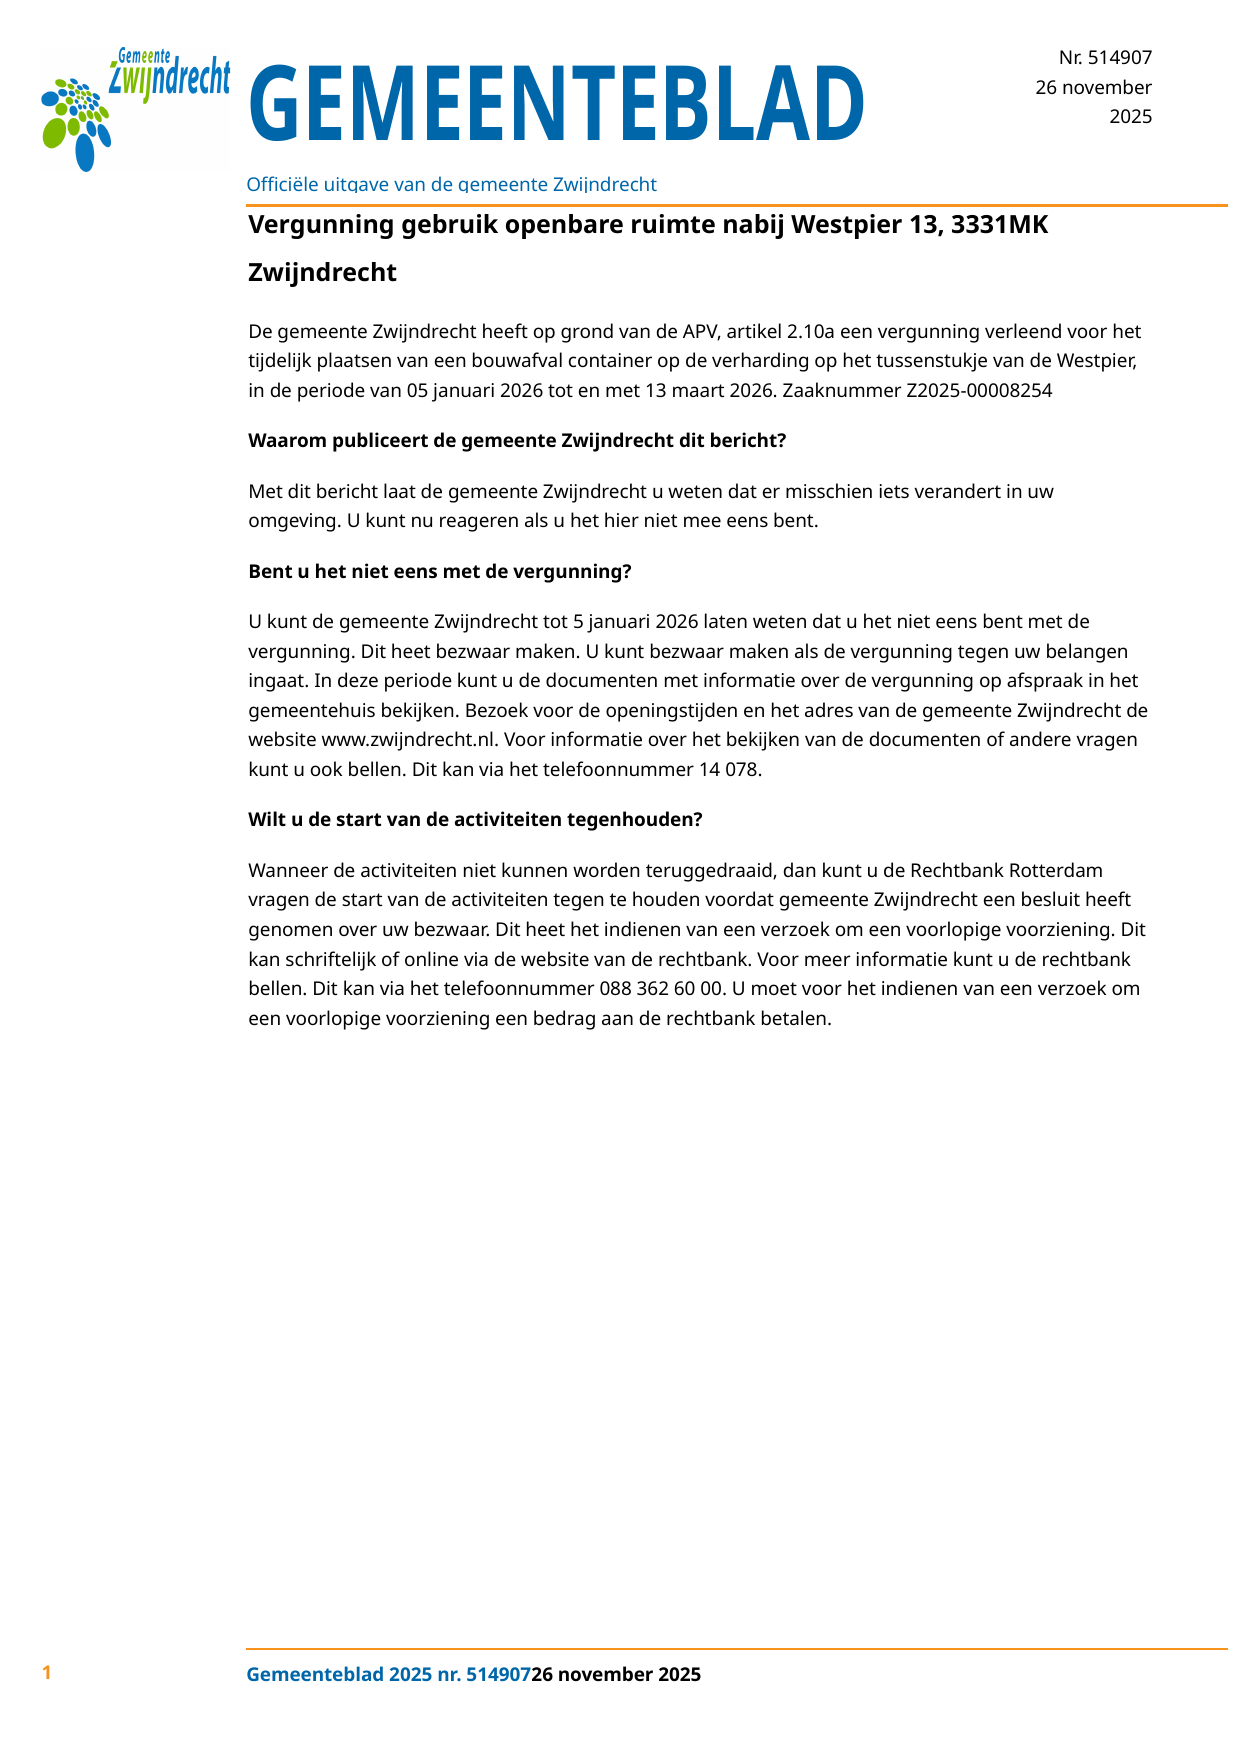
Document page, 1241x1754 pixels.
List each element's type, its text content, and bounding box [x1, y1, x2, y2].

text Wilt u de start van de activiteiten tegenhouden? [248, 807, 1152, 832]
text Waarom publiceert de gemeente Zwijndrecht dit bericht? [248, 427, 1152, 453]
text U kunt de gemeente Zwijndrecht tot 5 januari 2026 laten weten dat u het niet eens bent met de vergunning. Dit heet bezwaar maken. U kunt bezwaar maken als de vergunning tegen uw belangen ingaat. In deze periode kunt u de documenten met informatie over de vergunning op afspraak in het gemeentehuis bekijken. Bezoek voor de openingstijden en het adres van de gemeente Zwijndrecht de website www.zwijndrecht.nl. Voor informatie over het bekijken van de documenten of andere vragen kunt u ook bellen. Dit kan via het telefoonnummer 14 078. [248, 608, 1152, 782]
picture [41, 47, 231, 172]
text De gemeente Zwijndrecht heeft op grond van de APV, artikel 2.10a een vergunning verleend voor het tijdelijk plaatsen van een bouwafval container op de verharding op het tussenstukje van de Westpier, in de periode van 05 januari 2026 tot en met 13 maart 2026. Zaaknummer Z2025-00008254 [248, 318, 1152, 403]
text Vergunning gebruik openbare ruimte nabij Westpier 13, 3331MK Zwijndrecht [248, 207, 1152, 288]
text Met dit bericht laat de gemeente Zwijndrecht u weten dat er misschien iets verandert in uw omgeving. U kunt nu reageren als u het hier niet mee eens bent. [248, 478, 1152, 533]
text Wanneer de activiteiten niet kunnen worden teruggedraaid, dan kunt u de Rechtbank Rotterdam vragen de start van de activiteiten tegen te houden voordat gemeente Zwijndrecht een besluit heeft genomen over uw bezwaar. Dit heet het indienen van een verzoek om een voorlopige voorziening. Dit kan schriftelijk of online via de website van de rechtbank. Voor meer informatie kunt u de rechtbank bellen. Dit kan via het telefoonnummer 088 362 60 00. U moet voor het indienen van een verzoek om een voorlopige voorziening een bedrag aan de rechtbank betalen. [248, 857, 1152, 1031]
text Bent u het niet eens met de vergunning? [248, 558, 1152, 584]
